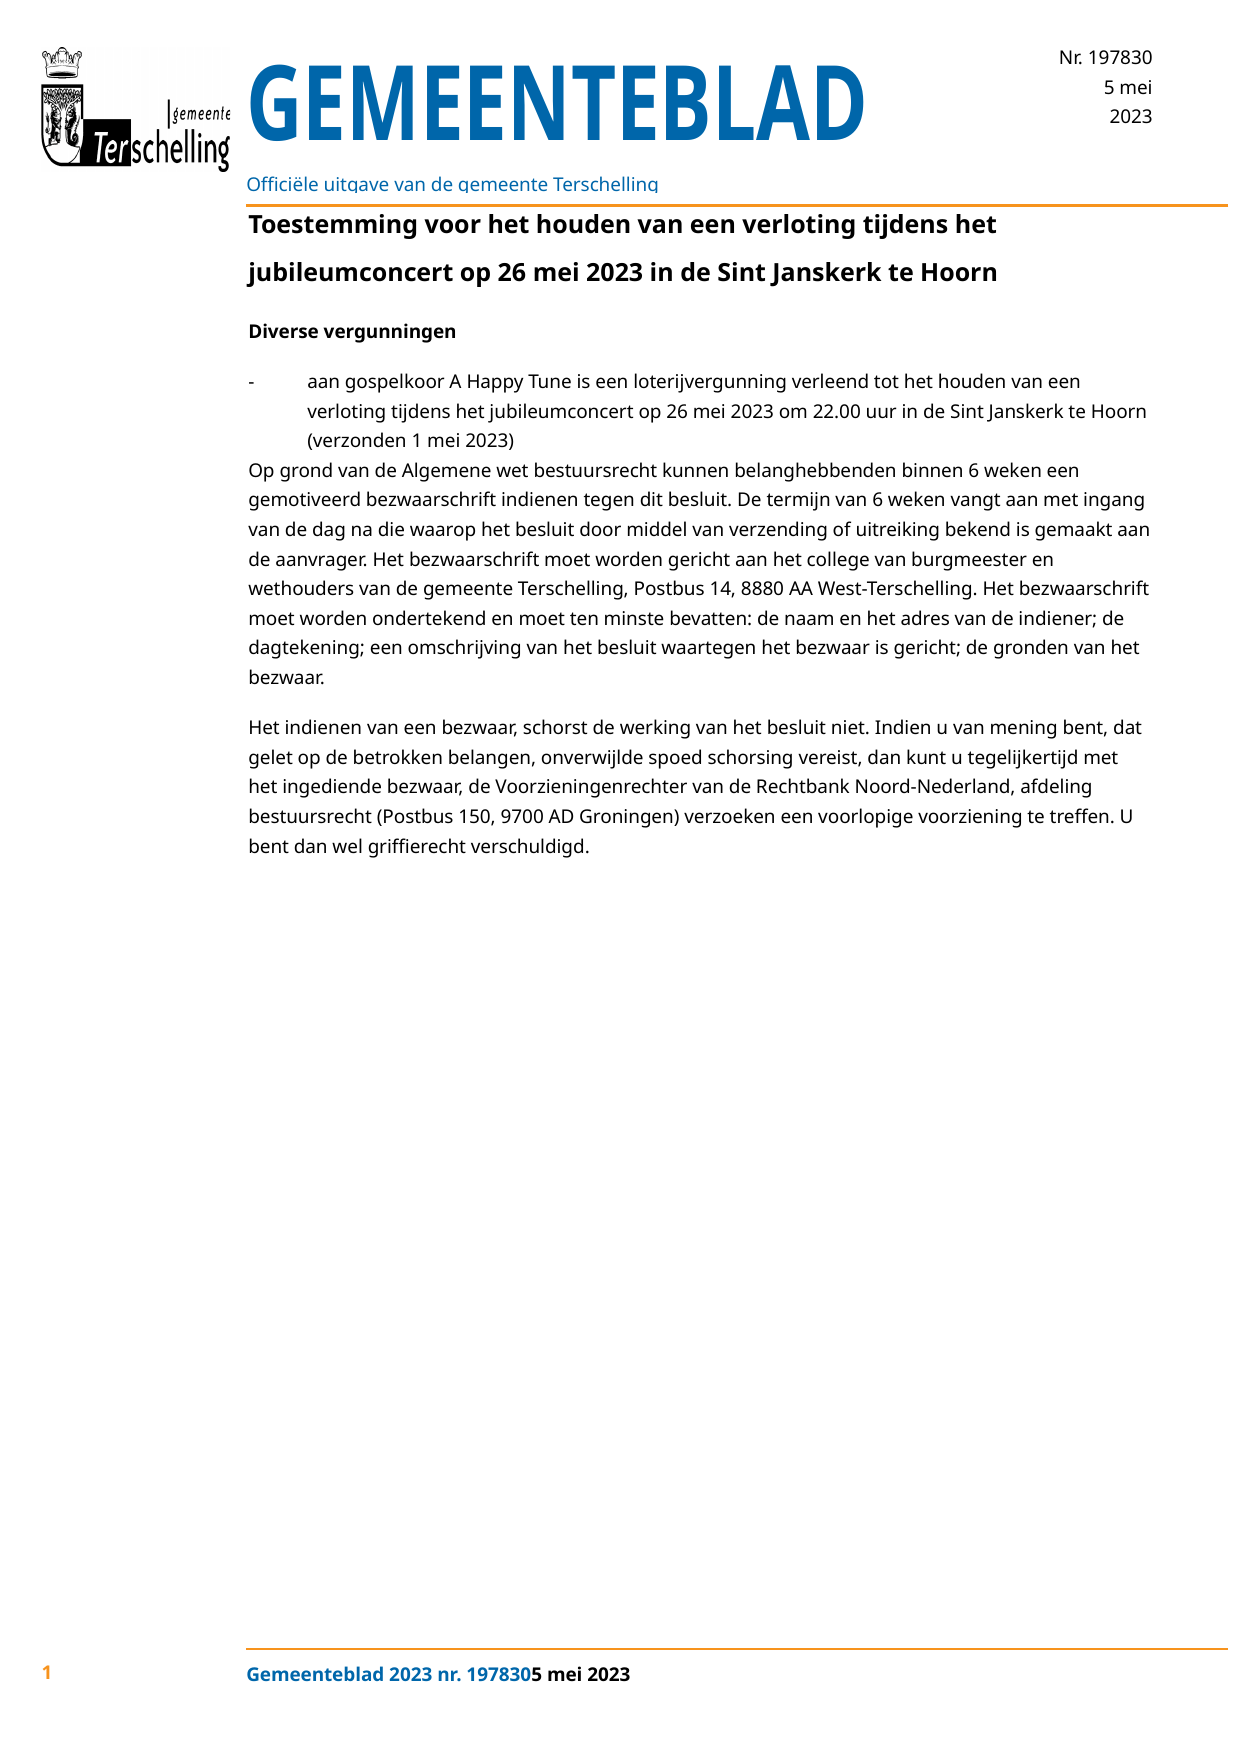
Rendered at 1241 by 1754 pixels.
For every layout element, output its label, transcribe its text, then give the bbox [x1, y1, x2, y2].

picture [41, 47, 231, 172]
text Het indienen van een bezwaar, schorst de werking van het besluit niet. Indien u van mening bent, dat gelet op de betrokken belangen, onverwijlde spoed schorsing vereist, dan kunt u tegelijkertijd met het ingediende bezwaar, de Voorzieningenrechter van de Rechtbank Noord-Nederland, afdeling bestuursrecht (Postbus 150, 9700 AD Groningen) verzoeken een voorlopige voorziening te treffen. U bent dan wel griffierecht verschuldigd. [248, 714, 1152, 859]
list aan gospelkoor A Happy Tune is een loterijvergunning verleend tot het houden van een verloting tijdens het jubileumconcert op 26 mei 2023 om 22.00 uur in de Sint Janskerk te Hoorn (verzonden 1 mei 2023) [248, 368, 1152, 453]
text Toestemming voor het houden van een verloting tijdens het jubileumconcert op 26 mei 2023 in de Sint Janskerk te Hoorn [248, 207, 1152, 288]
text Op grond van de Algemene wet bestuursrecht kunnen belanghebbenden binnen 6 weken een gemotiveerd bezwaarschrift indienen tegen dit besluit. De termijn van 6 weken vangt aan met ingang van de dag na die waarop het besluit door middel van verzending of uitreiking bekend is gemaakt aan de aanvrager. Het bezwaarschrift moet worden gericht aan het college van burgmeester en wethouders van de gemeente Terschelling, Postbus 14, 8880 AA West-Terschelling. Het bezwaarschrift moet worden ondertekend en moet ten minste bevatten: de naam en het adres van de indiener; de dagtekening; een omschrijving van het besluit waartegen het bezwaar is gericht; de gronden van het bezwaar. [248, 457, 1152, 690]
text Diverse vergunningen [248, 318, 1152, 344]
